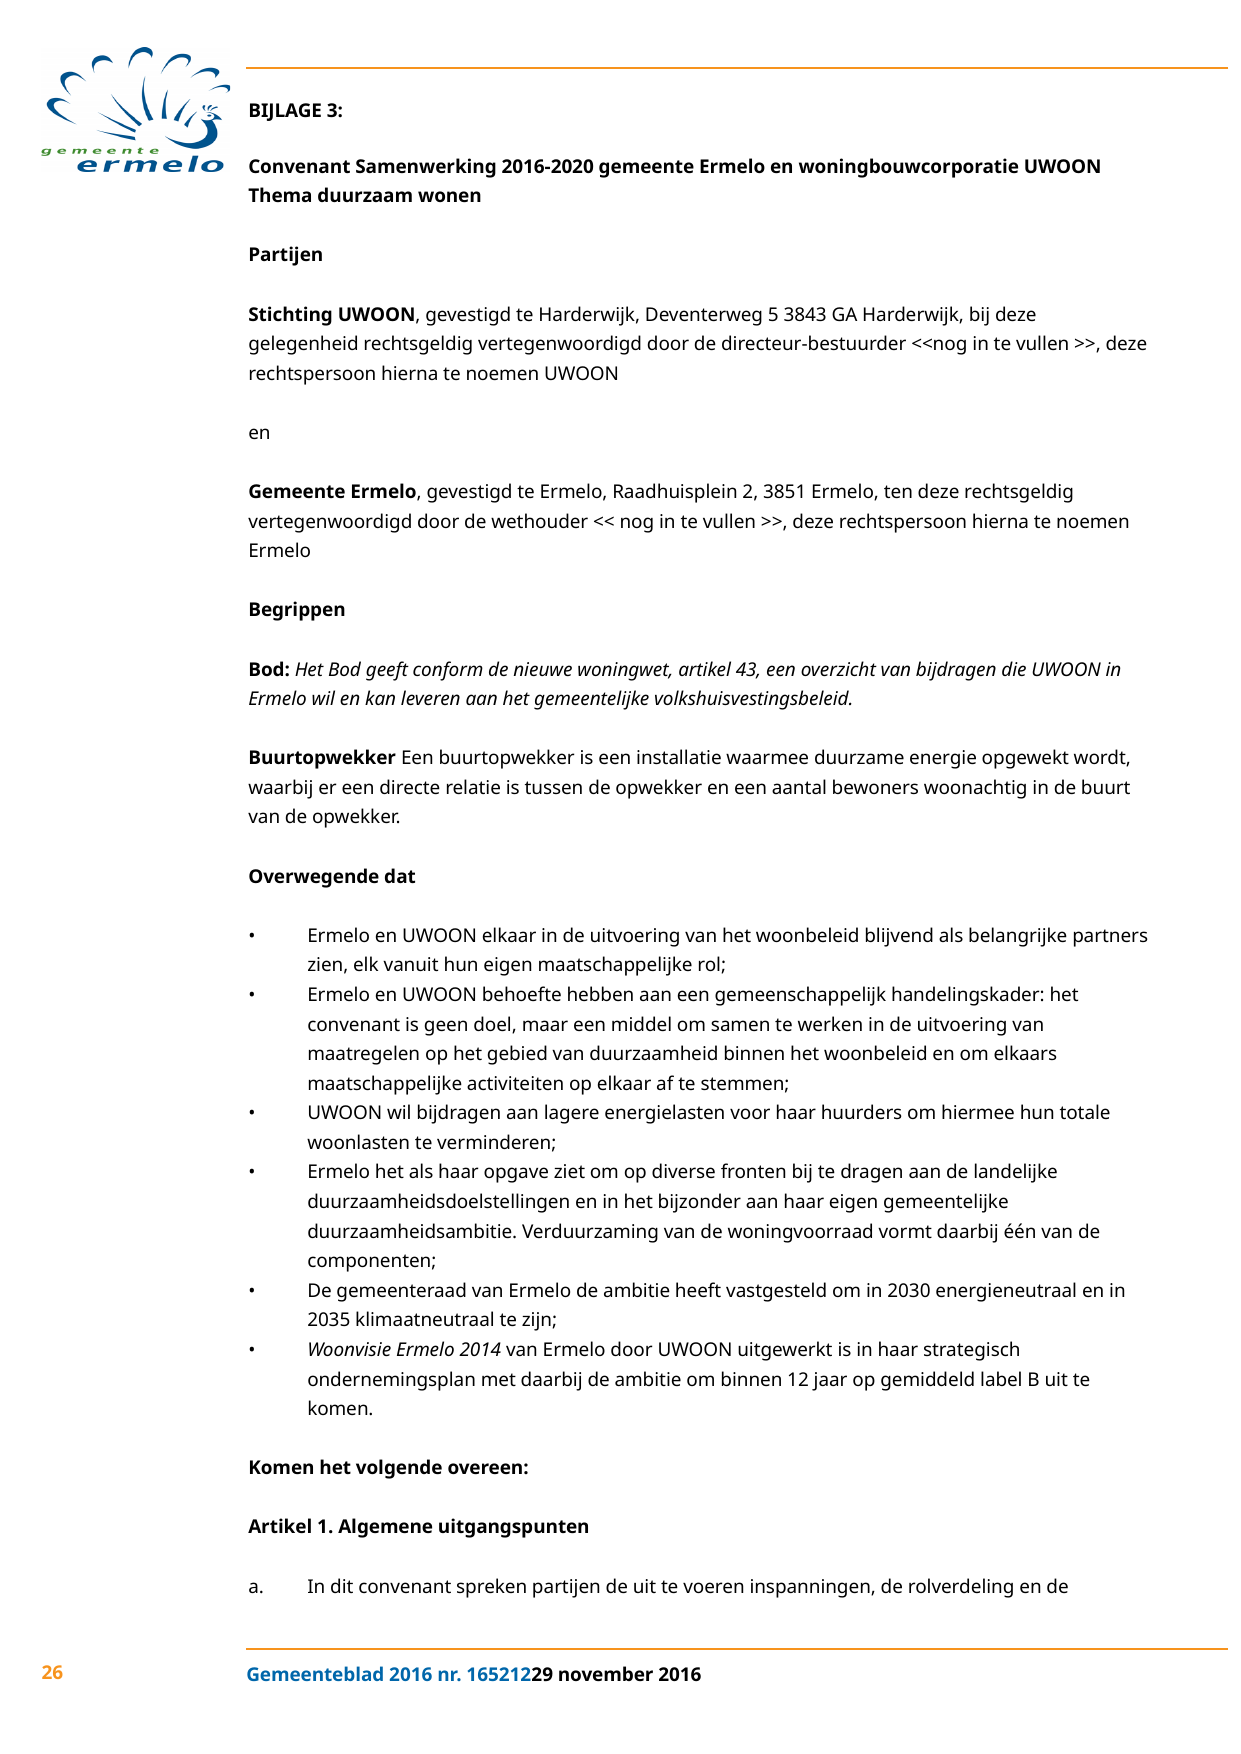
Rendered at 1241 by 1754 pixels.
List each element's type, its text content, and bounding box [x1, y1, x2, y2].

text Begrippen [248, 597, 1152, 622]
text Komen het volgende overeen: [248, 1454, 1152, 1480]
text Stichting UWOON, gevestigd te Harderwijk, Deventerweg 5 3843 GA Harderwijk, bij deze gelegenheid rechtsgeldig vertegenwoordigd door de directeur-bestuurder <<nog in te vullen >>, deze rechtspersoon hierna te noemen UWOON [248, 301, 1152, 386]
text Bod: Het Bod geeft conform de nieuwe woningwet, artikel 43, een overzicht van bijdragen die UWOON in Ermelo wil en kan leveren aan het gemeentelijke volkshuisvestingsbeleid. [248, 656, 1152, 711]
text Partijen [248, 242, 1152, 267]
picture [41, 47, 231, 172]
list De gemeenteraad van Ermelo de ambitie heeft vastgesteld om in 2030 energieneutraal en in 2035 klimaatneutraal te zijn; [248, 1277, 1152, 1332]
text Buurtopwekker Een buurtopwekker is een installatie waarmee duurzame energie opgewekt wordt, waarbij er een directe relatie is tussen de opwekker en een aantal bewoners woonachtig in de buurt van de opwekker. [248, 744, 1152, 829]
list Ermelo en UWOON elkaar in de uitvoering van het woonbeleid blijvend als belangrijke partners zien, elk vanuit hun eigen maatschappelijke rol; [248, 922, 1152, 977]
text Convenant Samenwerking 2016-2020 gemeente Ermelo en woningbouwcorporatie UWOON [248, 153, 1152, 179]
list Ermelo het als haar opgave ziet om op diverse fronten bij te dragen aan de landelijke duurzaamheidsdoelstellingen en in het bijzonder aan haar eigen gemeentelijke duurzaamheidsambitie. Verduurzaming van de woningvoorraad vormt daarbij één van de componenten; [248, 1159, 1152, 1273]
text Overwegende dat [248, 863, 1152, 889]
list Woonvisie Ermelo 2014 van Ermelo door UWOON uitgewerkt is in haar strategisch ondernemingsplan met daarbij de ambitie om binnen 12 jaar op gemiddeld label B uit te komen. [248, 1336, 1152, 1421]
text BIJLAGE 3: [248, 95, 1152, 123]
list In dit convenant spreken partijen de uit te voeren inspanningen, de rolverdeling en de [248, 1573, 1152, 1599]
text Gemeente Ermelo, gevestigd te Ermelo, Raadhuisplein 2, 3851 Ermelo, ten deze rechtsgeldig vertegenwoordigd door de wethouder << nog in te vullen >>, deze rechtspersoon hierna te noemen Ermelo [248, 478, 1152, 563]
text Artikel 1. Algemene uitgangspunten [248, 1514, 1152, 1539]
text Thema duurzaam wonen [248, 182, 1152, 208]
list UWOON wil bijdragen aan lagere energielasten voor haar huurders om hiermee hun totale woonlasten te verminderen; [248, 1099, 1152, 1155]
text en [248, 419, 1152, 445]
list Ermelo en UWOON behoefte hebben aan een gemeenschappelijk handelingskader: het convenant is geen doel, maar een middel om samen te werken in de uitvoering van maatregelen op het gebied van duurzaamheid binnen het woonbeleid en om elkaars maatschappelijke activiteiten op elkaar af te stemmen; [248, 981, 1152, 1096]
